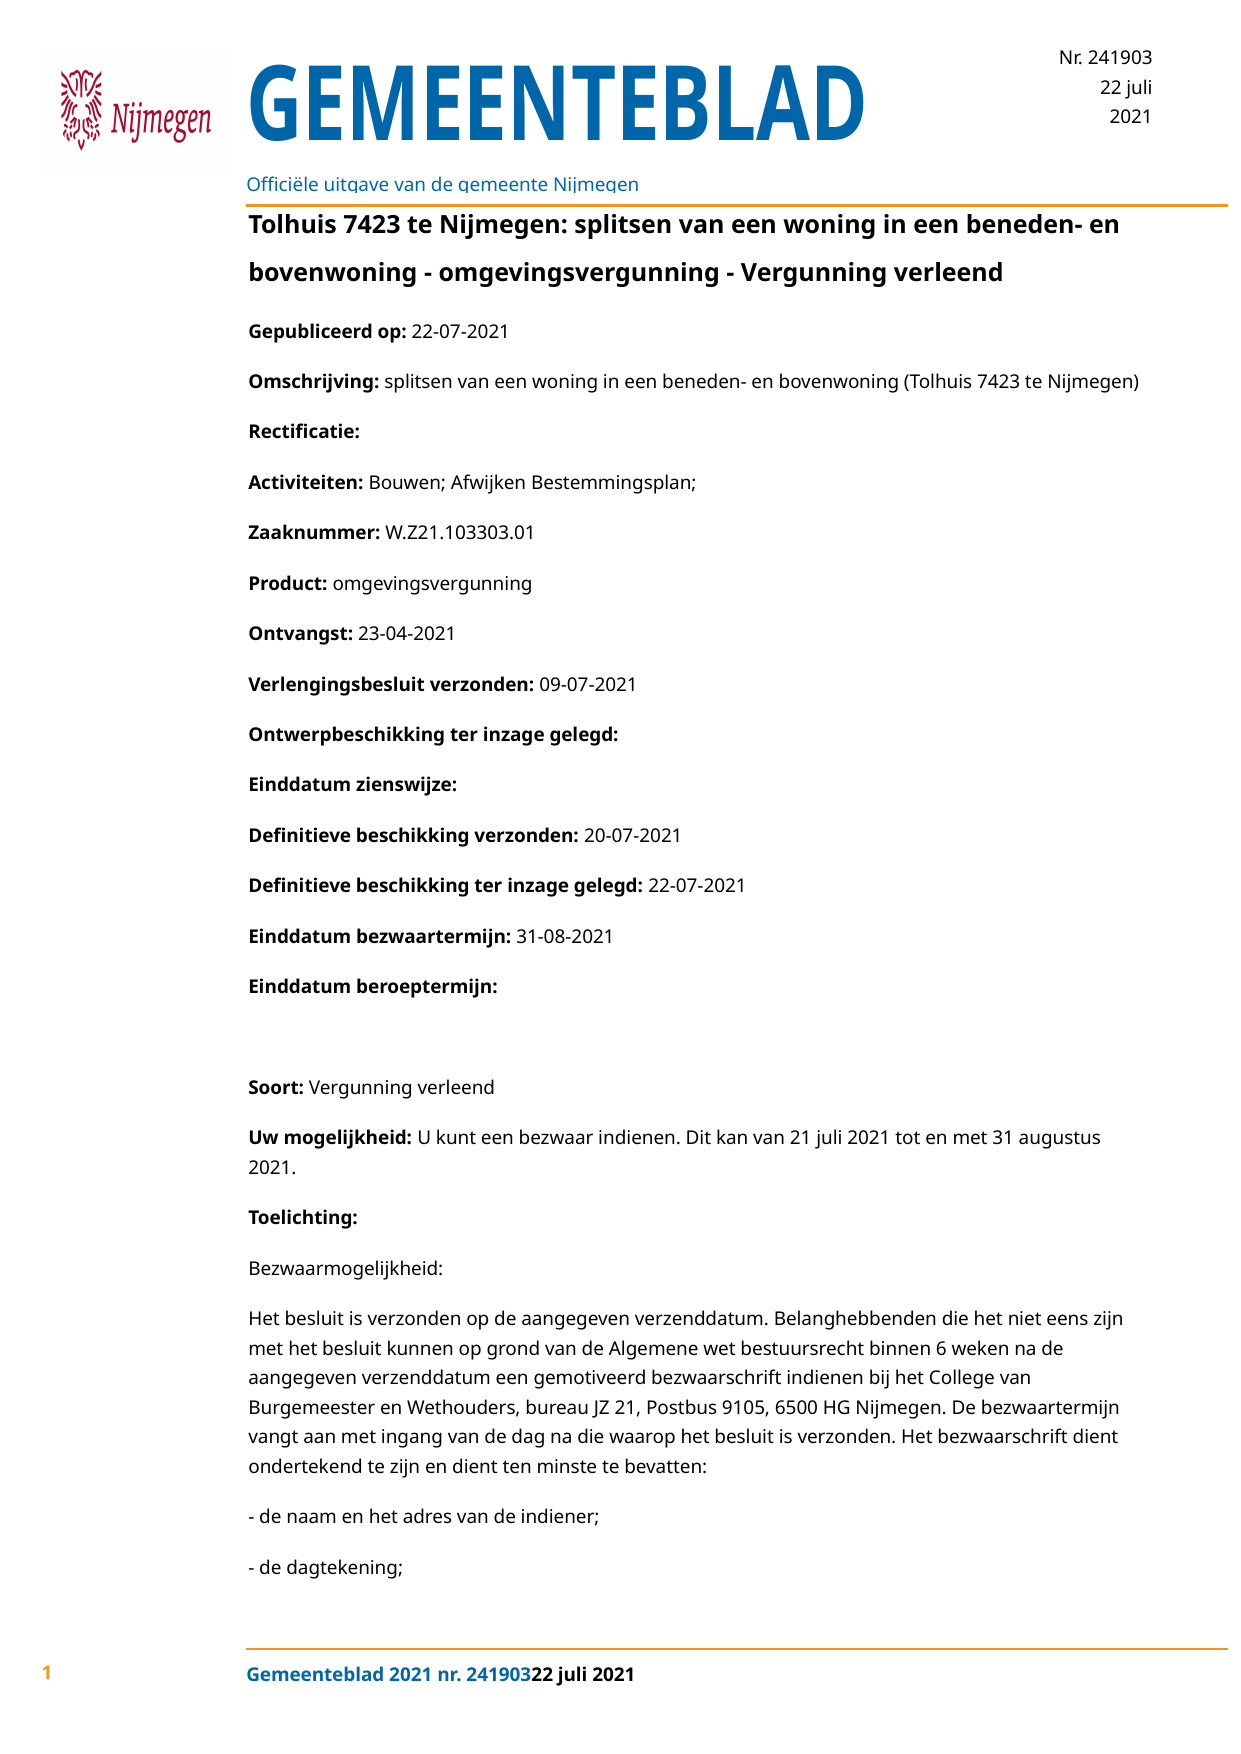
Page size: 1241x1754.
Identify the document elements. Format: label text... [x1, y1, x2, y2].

text Tolhuis 7423 te Nijmegen: splitsen van een woning in een beneden- en bovenwoning - omgevingsvergunning - Vergunning verleend [248, 207, 1152, 288]
text Verlengingsbesluit verzonden: 09-07-2021 [248, 671, 1152, 697]
text Soort: Vergunning verleend [248, 1074, 1152, 1100]
text Definitieve beschikking verzonden: 20-07-2021 [248, 822, 1152, 848]
text Einddatum beroeptermijn: [248, 973, 1152, 999]
picture [41, 47, 231, 172]
text Einddatum bezwaartermijn: 31-08-2021 [248, 923, 1152, 949]
text Rectificatie: [248, 419, 1152, 444]
text Bezwaarmogelijkheid: [248, 1255, 1152, 1281]
text Gepubliceerd op: 22-07-2021 [248, 318, 1152, 344]
text - de dagtekening; [248, 1554, 1152, 1580]
text Ontvangst: 23-04-2021 [248, 620, 1152, 646]
text Omschrijving: splitsen van een woning in een beneden- en bovenwoning (Tolhuis 7423 te Nijmegen) [248, 368, 1152, 394]
text Uw mogelijkheid: U kunt een bezwaar indienen. Dit kan van 21 juli 2021 tot en met 31 augustus 2021. [248, 1124, 1152, 1180]
text Definitieve beschikking ter inzage gelegd: 22-07-2021 [248, 872, 1152, 898]
text Ontwerpbeschikking ter inzage gelegd: [248, 721, 1152, 747]
text Het besluit is verzonden op de aangegeven verzenddatum. Belanghebbenden die het niet eens zijn met het besluit kunnen op grond van de Algemene wet bestuursrecht binnen 6 weken na de aangegeven verzenddatum een gemotiveerd bezwaarschrift indienen bij het College van Burgemeester en Wethouders, bureau JZ 21, Postbus 9105, 6500 HG Nijmegen. De bezwaartermijn vangt aan met ingang van de dag na die waarop het besluit is verzonden. Het bezwaarschrift dient ondertekend te zijn en dient ten minste te bevatten: [248, 1305, 1152, 1479]
text Toelichting: [248, 1204, 1152, 1230]
text Einddatum zienswijze: [248, 772, 1152, 797]
text Activiteiten: Bouwen; Afwijken Bestemmingsplan; [248, 469, 1152, 495]
text - de naam en het adres van de indiener; [248, 1504, 1152, 1529]
text Product: omgevingsvergunning [248, 570, 1152, 596]
text Zaaknummer: W.Z21.103303.01 [248, 519, 1152, 545]
